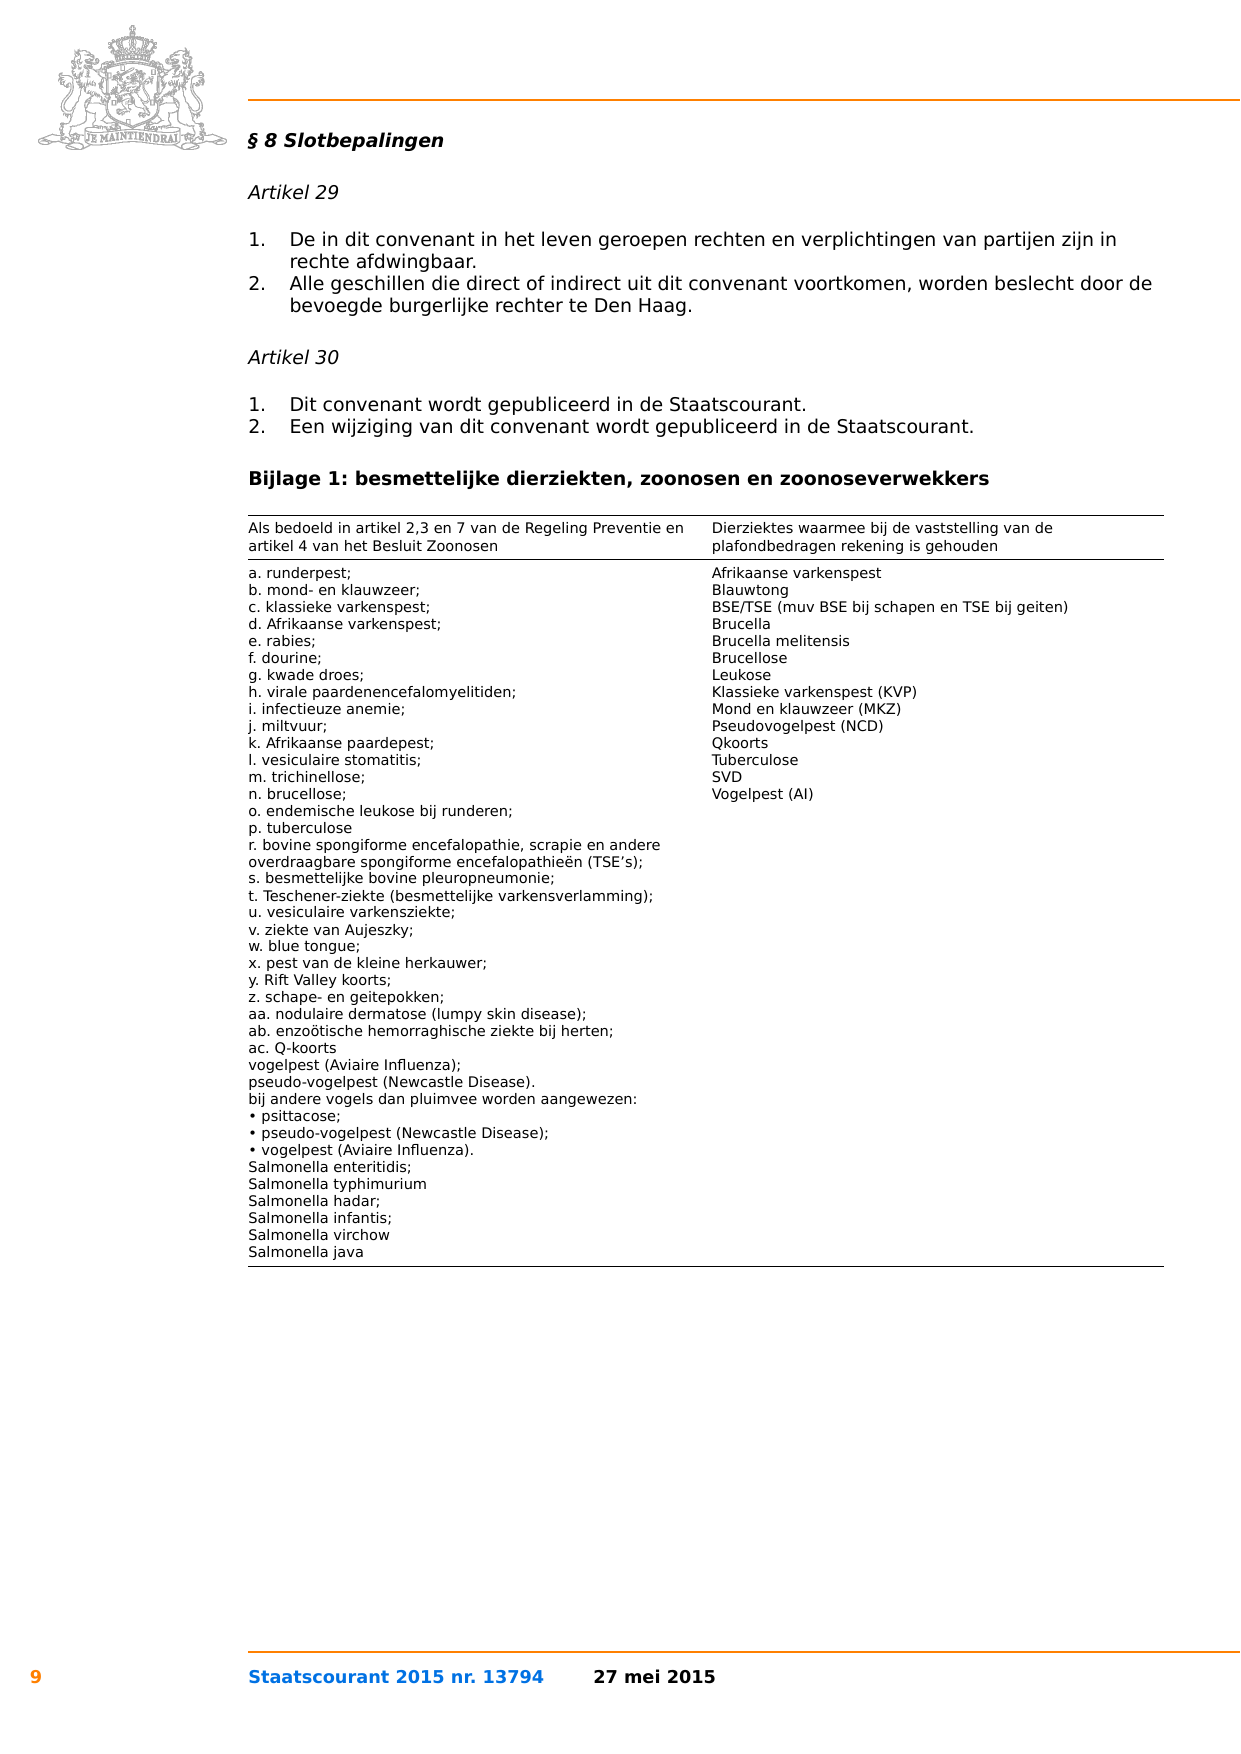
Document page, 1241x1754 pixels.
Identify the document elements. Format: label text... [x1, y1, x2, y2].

subtitle Artikel 30 [248, 347, 1163, 369]
subtitle Artikel 29 [248, 182, 1163, 204]
text 1. De in dit convenant in het leven geroepen rechten en verplichtingen van partijen zijn in rechte afdwingbaar. [248, 229, 1163, 273]
subtitle Bijlage 1: besmettelijke dierziekten, zoonosen en zoonoseverwekkers [248, 468, 1163, 490]
text 2. Een wijziging van dit convenant wordt gepubliceerd in de Staatscourant. [248, 416, 1163, 438]
picture [38, 25, 227, 150]
table_cell a. runderpest; b. mond- en klauwzeer; c. klassieke varkenspest; d. Afrikaanse varkenspest; e. rabies; f. dourine; g. kwade droes; h. virale paardenencefalomyelitiden; i. infectieuze anemie; j. miltvuur; k. Afrikaanse paardepest; l. vesiculaire stomatitis; m. trichinellose; n. brucellose; o. endemische leukose bij runderen; p. tuberculose r. bovine spongiforme encefalopathie, scrapie en andere overdraagbare spongiforme encefalopathieën (TSE’s); s. besmettelijke bovine pleuropneumonie; t. Teschener-ziekte (besmettelijke varkensverlamming); u. vesiculaire varkensziekte; v. ziekte van Aujeszky; w. blue tongue; x. pest van de kleine herkauwer; y. Rift Valley koorts; z. schape- en geitepokken; aa. nodulaire dermatose (lumpy skin disease); ab. enzoötische hemorraghische ziekte bij herten; ac. Q-koorts vogelpest (Aviaire Influenza); pseudo-vogelpest (Newcastle Disease). bij andere vogels dan pluimvee worden aangewezen: • psittacose; • pseudo-vogelpest (Newcastle Disease); • vogelpest (Aviaire Influenza). Salmonella enteritidis; Salmonella typhimurium Salmonella hadar; Salmonella infantis; Salmonella virchow Salmonella java [248, 560, 706, 1266]
table_cell [706, 807, 1163, 1266]
table_header Dierziektes waarmee bij de vaststelling van de plafondbedragen rekening is gehouden [706, 516, 1163, 559]
table_cell Afrikaanse varkenspest Blauwtong BSE/TSE (muv BSE bij schapen en TSE bij geiten) Brucella Brucella melitensis Brucellose Leukose Klassieke varkenspest (KVP) Mond en klauwzeer (MKZ) Pseudovogelpest (NCD) Qkoorts Tuberculose SVD Vogelpest (AI) [706, 560, 1163, 807]
text 1. Dit convenant wordt gepubliceerd in de Staatscourant. [248, 394, 1163, 416]
table_header Als bedoeld in artikel 2,3 en 7 van de Regeling Preventie en artikel 4 van het Besluit Zoonosen [248, 516, 706, 559]
subtitle § 8 Slotbepalingen [248, 130, 1163, 152]
text 2. Alle geschillen die direct of indirect uit dit convenant voortkomen, worden beslecht door de bevoegde burgerlijke rechter te Den Haag. [248, 273, 1163, 317]
